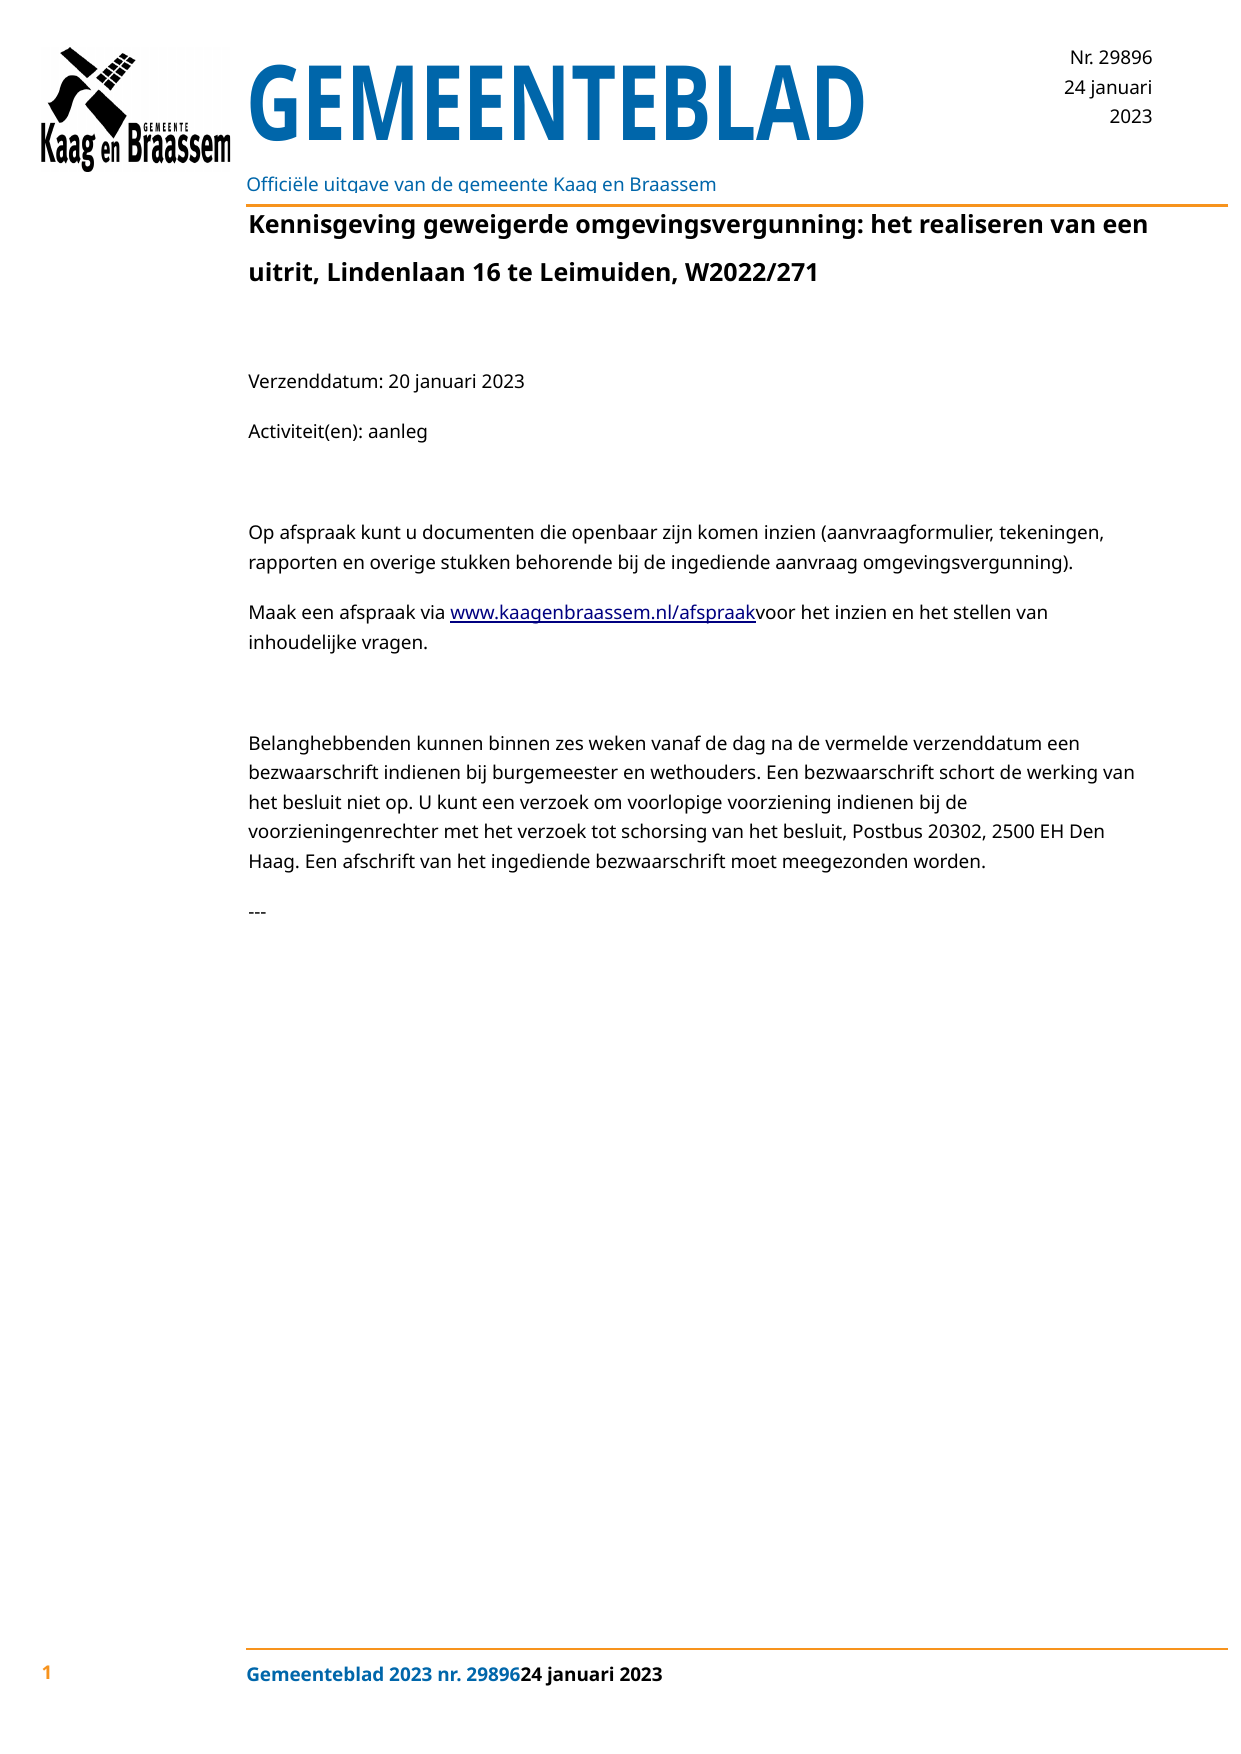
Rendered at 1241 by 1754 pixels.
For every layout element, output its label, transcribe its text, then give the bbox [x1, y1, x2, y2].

text Belanghebbenden kunnen binnen zes weken vanaf de dag na de vermelde verzenddatum een bezwaarschrift indienen bij burgemeester en wethouders. Een bezwaarschrift schort de werking van het besluit niet op. U kunt een verzoek om voorlopige voorziening indienen bij de voorzieningenrechter met het verzoek tot schorsing van het besluit, Postbus 20302, 2500 EH Den Haag. Een afschrift van het ingediende bezwaarschrift moet meegezonden worden. [248, 730, 1152, 874]
text Activiteit(en): aanleg [248, 419, 1152, 444]
text --- [248, 899, 1152, 924]
picture [41, 47, 231, 172]
text Verzenddatum: 20 januari 2023 [248, 368, 1152, 394]
text Kennisgeving geweigerde omgevingsvergunning: het realiseren van een uitrit, Lindenlaan 16 te Leimuiden, W2022/271 [248, 207, 1152, 288]
text Maak een afspraak via www.kaagenbraassem.nl/afspraakvoor het inzien en het stellen van inhoudelijke vragen. [248, 599, 1152, 655]
text Op afspraak kunt u documenten die openbaar zijn komen inzien (aanvraagformulier, tekeningen, rapporten en overige stukken behorende bij de ingediende aanvraag omgevingsvergunning). [248, 519, 1152, 575]
